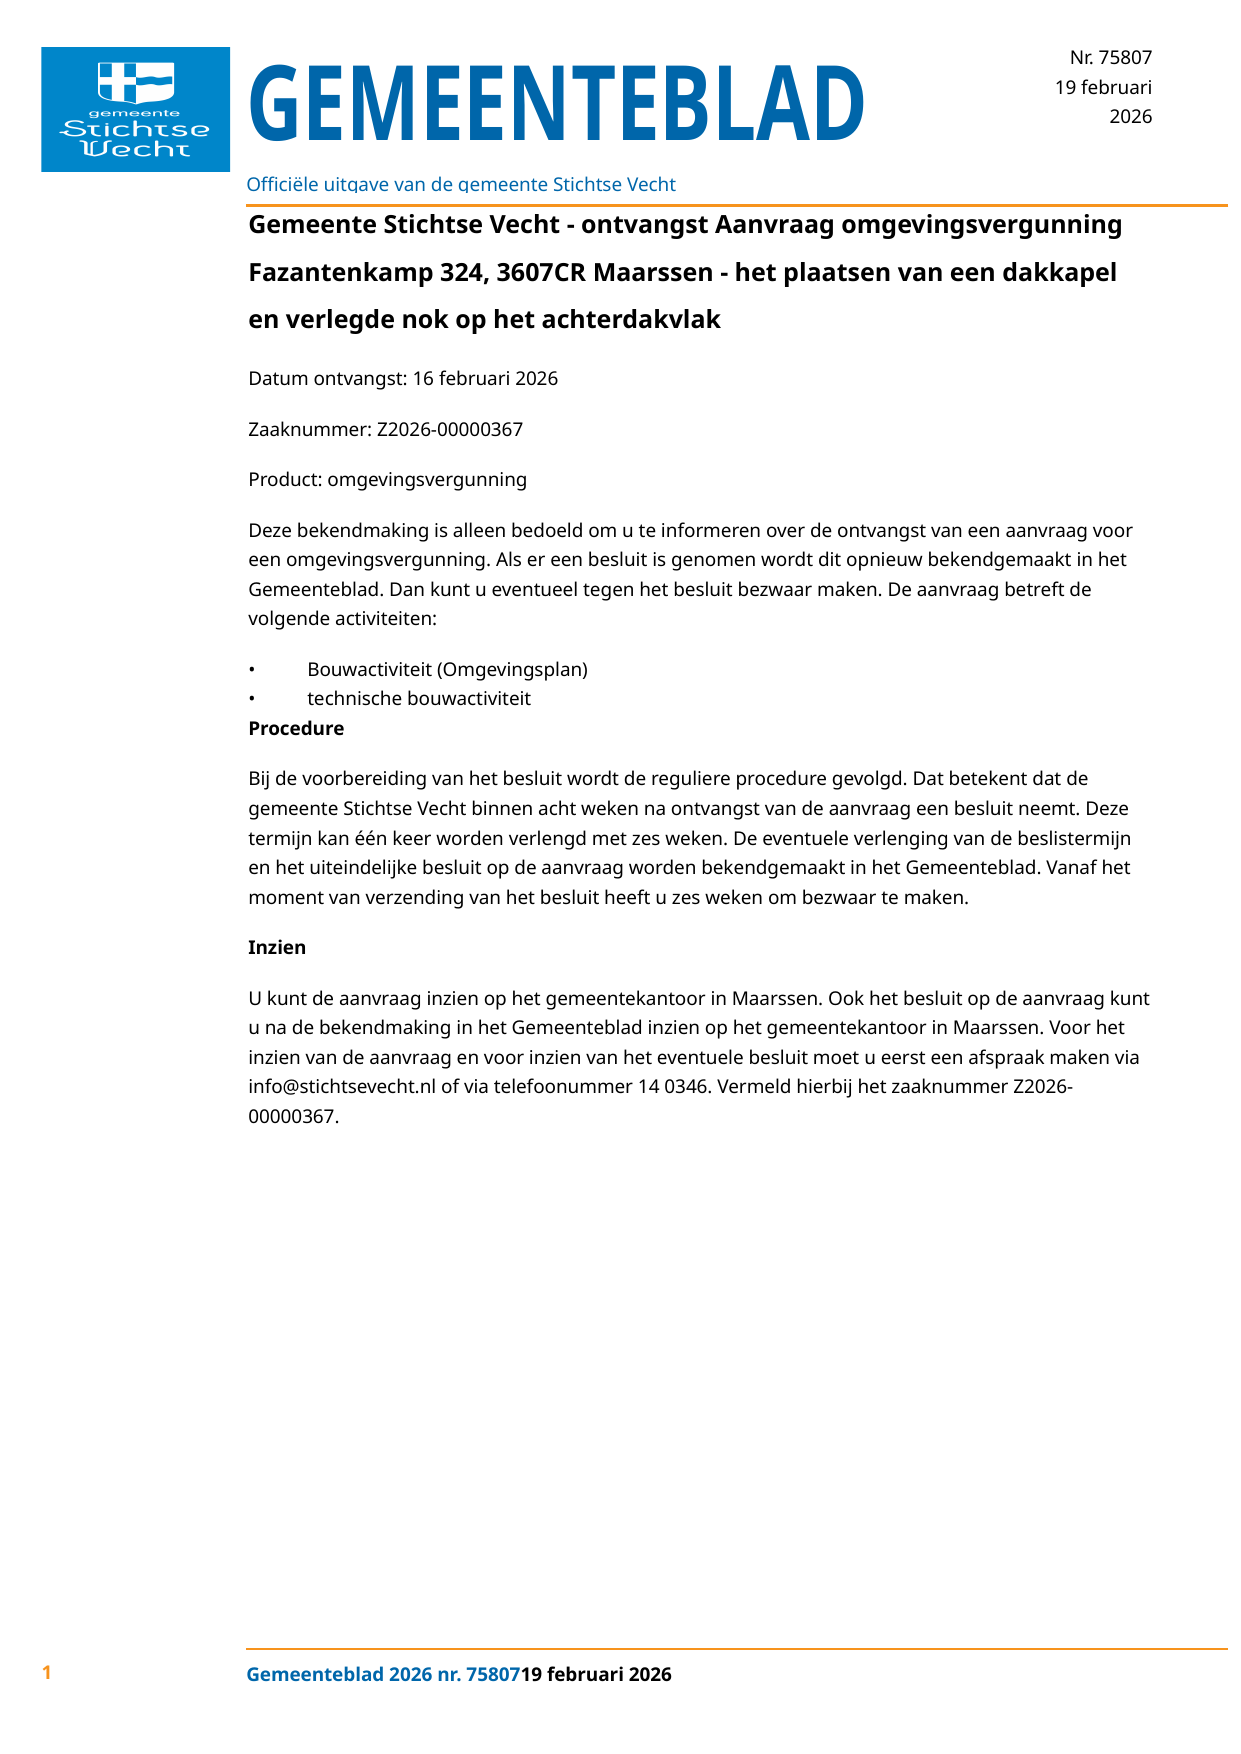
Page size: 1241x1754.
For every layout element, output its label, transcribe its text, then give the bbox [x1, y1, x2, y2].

text Datum ontvangst: 16 februari 2026 [248, 366, 1152, 391]
list technische bouwactiviteit [248, 686, 1152, 711]
picture [137, 63, 174, 103]
text Zaaknummer: Z2026-00000367 [248, 416, 1152, 442]
list Bouwactiviteit (Omgevingsplan) [248, 656, 1152, 682]
text Deze bekendmaking is alleen bedoeld om u te informeren over de ontvangst van een aanvraag voor een omgevingsvergunning. Als er een besluit is genomen wordt dit opnieuw bekendgemaakt in het Gemeenteblad. Dan kunt u eventueel tegen het besluit bezwaar maken. De aanvraag betreft de volgende activiteiten: [248, 517, 1152, 631]
text Product: omgevingsvergunning [248, 466, 1152, 492]
text U kunt de aanvraag inzien op het gemeentekantoor in Maarssen. Ook het besluit op de aanvraag kunt u na de bekendmaking in het Gemeenteblad inzien op het gemeentekantoor in Maarssen. Voor het inzien van de aanvraag en voor inzien van het eventuele besluit moet u eerst een afspraak maken via info@stichtsevecht.nl of via telefoonummer 14 0346. Vermeld hierbij het zaaknummer Z2026-00000367. [248, 985, 1152, 1129]
picture [99, 63, 135, 101]
text Gemeente Stichtse Vecht - ontvangst Aanvraag omgevingsvergunning Fazantenkamp 324, 3607CR Maarssen - het plaatsen van een dakkapel en verlegde nok op het achterdakvlak [248, 207, 1152, 336]
text Inzien [248, 934, 1152, 960]
text Procedure [248, 715, 1152, 741]
text Bij de voorbereiding van het besluit wordt de reguliere procedure gevolgd. Dat betekent dat de gemeente Stichtse Vecht binnen acht weken na ontvangst van de aanvraag een besluit neemt. Deze termijn kan één keer worden verlengd met zes weken. De eventuele verlenging van de beslistermijn en het uiteindelijke besluit op de aanvraag worden bekendgemaakt in het Gemeenteblad. Vanaf het moment van verzending van het besluit heeft u zes weken om bezwaar te maken. [248, 766, 1152, 909]
